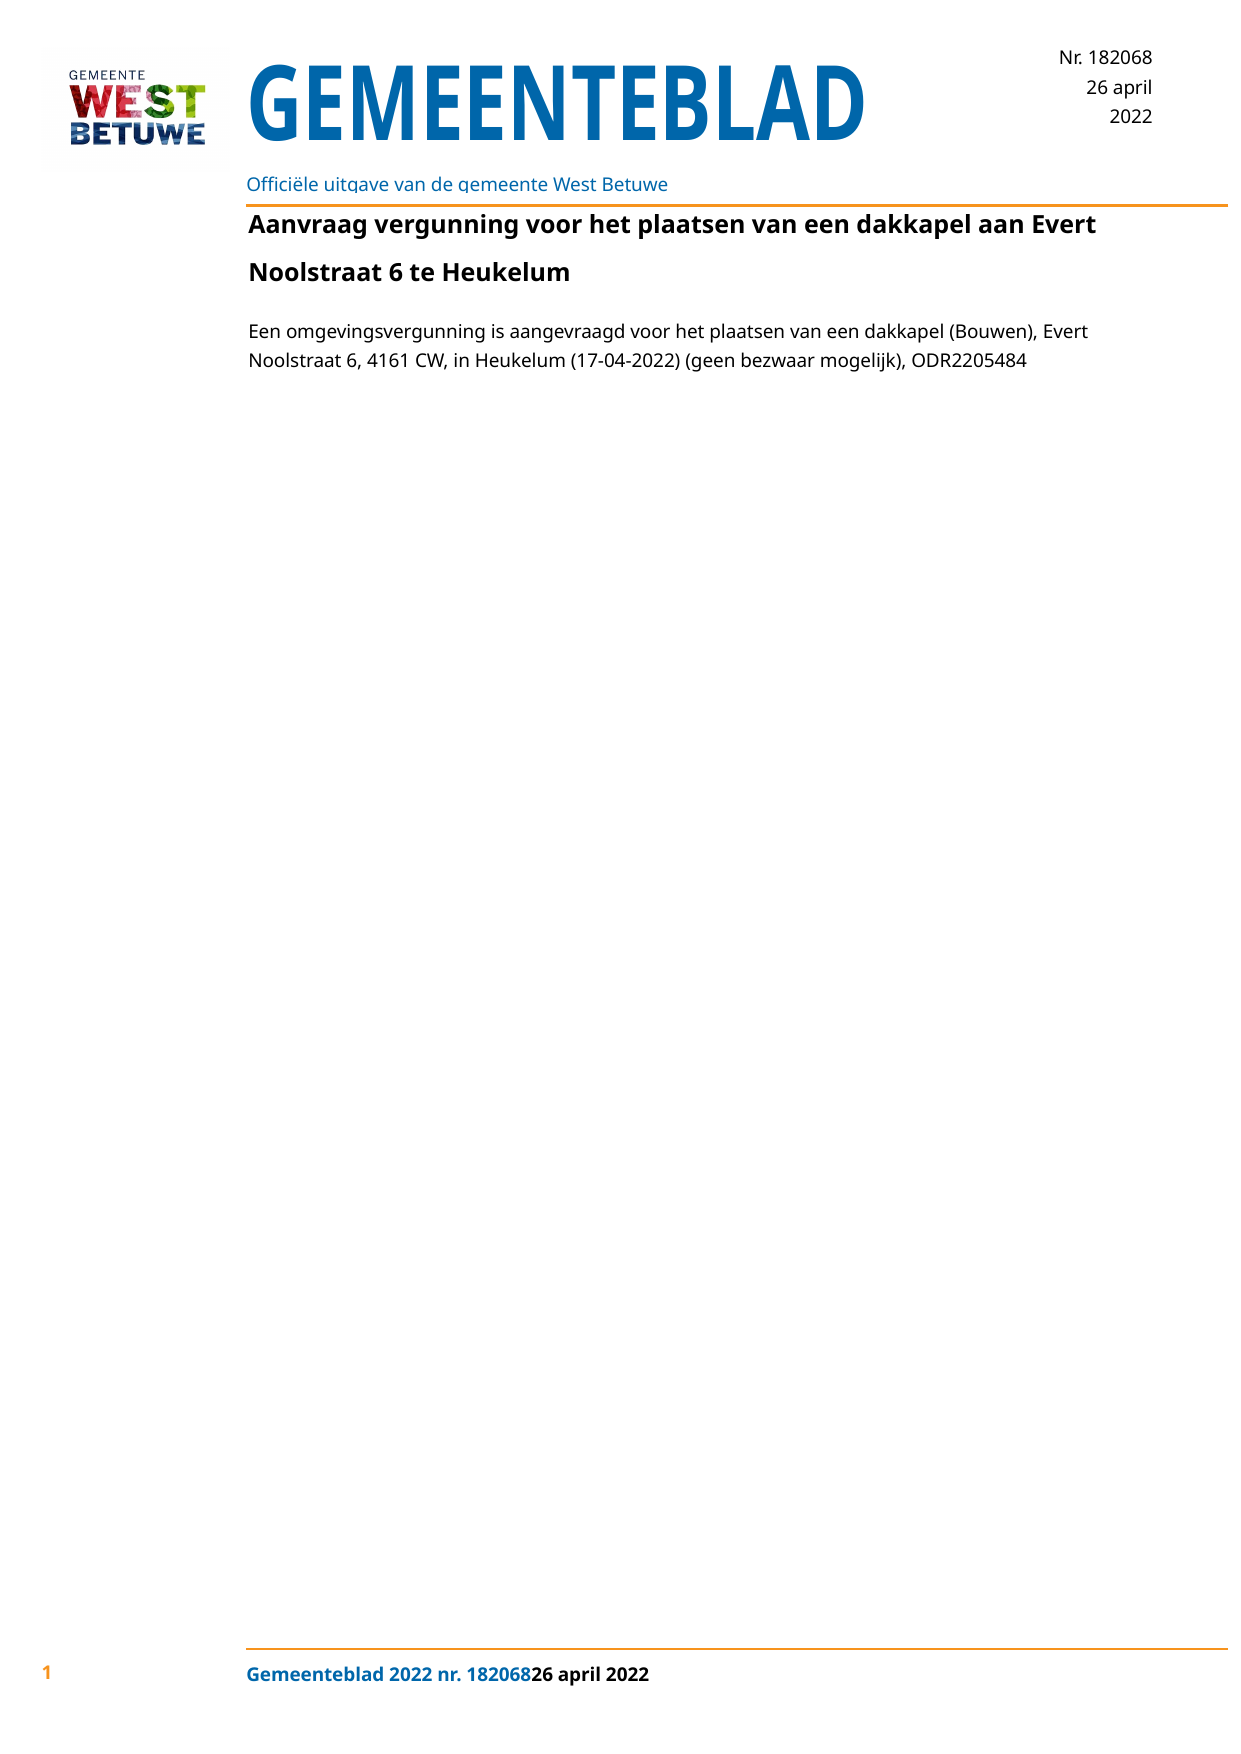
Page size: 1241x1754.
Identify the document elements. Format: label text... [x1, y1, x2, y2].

picture [41, 47, 231, 172]
text Een omgevingsvergunning is aangevraagd voor het plaatsen van een dakkapel (Bouwen), Evert Noolstraat 6, 4161 CW, in Heukelum (17-04-2022) (geen bezwaar mogelijk), ODR2205484 [248, 318, 1152, 373]
text Aanvraag vergunning voor het plaatsen van een dakkapel aan Evert Noolstraat 6 te Heukelum [248, 207, 1152, 288]
